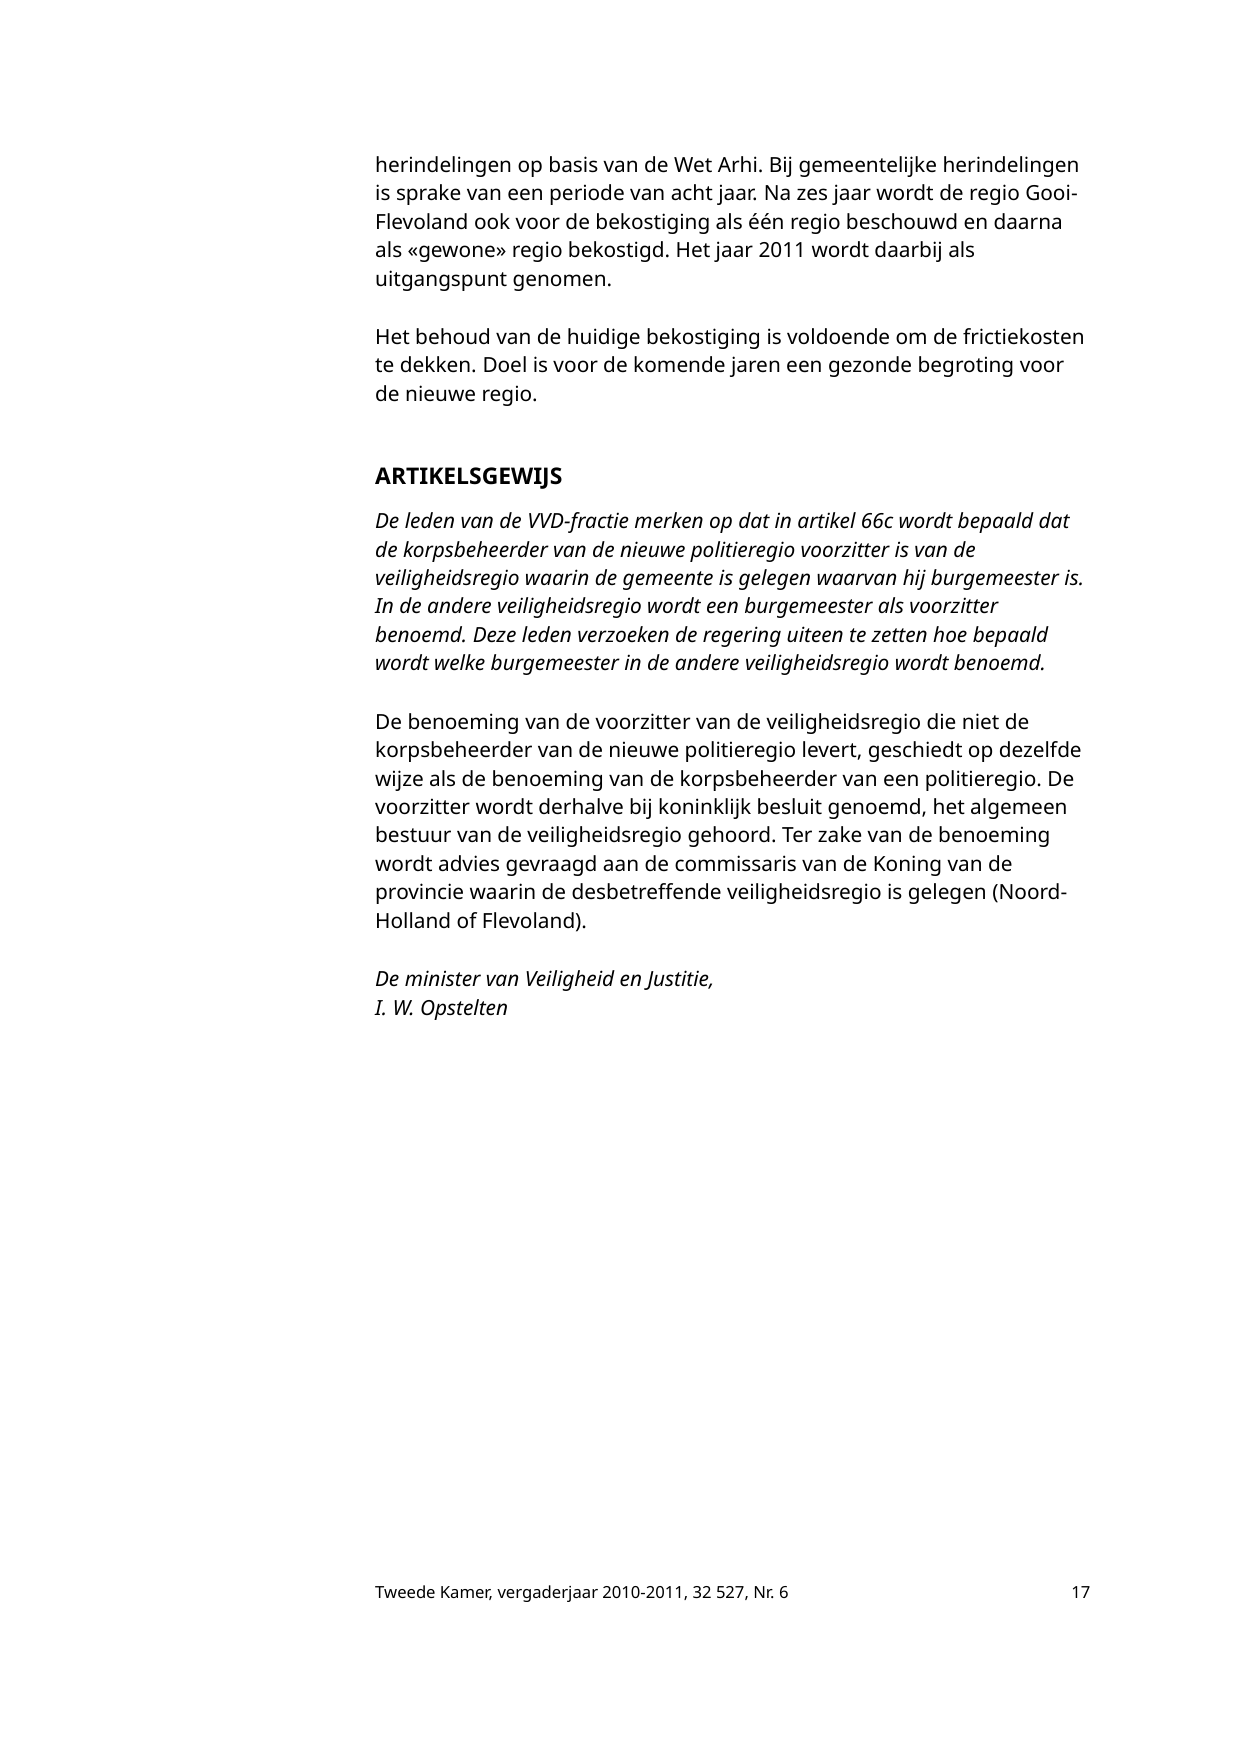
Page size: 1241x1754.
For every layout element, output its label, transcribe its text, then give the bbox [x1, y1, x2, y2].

subtitle ARTIKELSGEWIJS [375, 460, 1090, 491]
text I. W. Opstelten [375, 993, 1090, 1021]
text herindelingen op basis van de Wet Arhi. Bij gemeentelijke herindelingen is sprake van een periode van acht jaar. Na zes jaar wordt de regio Gooi-Flevoland ook voor de bekostiging als één regio beschouwd en daarna als «gewone» regio bekostigd. Het jaar 2011 wordt daarbij als uitgangspunt genomen. [375, 150, 1090, 292]
text De benoeming van de voorzitter van de veiligheidsregio die niet de korpsbeheerder van de nieuwe politieregio levert, geschiedt op dezelfde wijze als de benoeming van de korpsbeheerder van een politieregio. De voorzitter wordt derhalve bij koninklijk besluit genoemd, het algemeen bestuur van de veiligheidsregio gehoord. Ter zake van de benoeming wordt advies gevraagd aan de commissaris van de Koning van de provincie waarin de desbetreffende veiligheidsregio is gelegen (Noord-Holland of Flevoland). [375, 707, 1090, 934]
text De leden van de VVD-fractie merken op dat in artikel 66c wordt bepaald dat de korpsbeheerder van de nieuwe politieregio voorzitter is van de veiligheidsregio waarin de gemeente is gelegen waarvan hij burgemeester is. In de andere veiligheidsregio wordt een burgemeester als voorzitter benoemd. Deze leden verzoeken de regering uiteen te zetten hoe bepaald wordt welke burgemeester in de andere veiligheidsregio wordt benoemd. [375, 506, 1090, 677]
text De minister van Veiligheid en Justitie, [375, 964, 1090, 993]
text Het behoud van de huidige bekostiging is voldoende om de frictiekosten te dekken. Doel is voor de komende jaren een gezonde begroting voor de nieuwe regio. [375, 322, 1090, 407]
